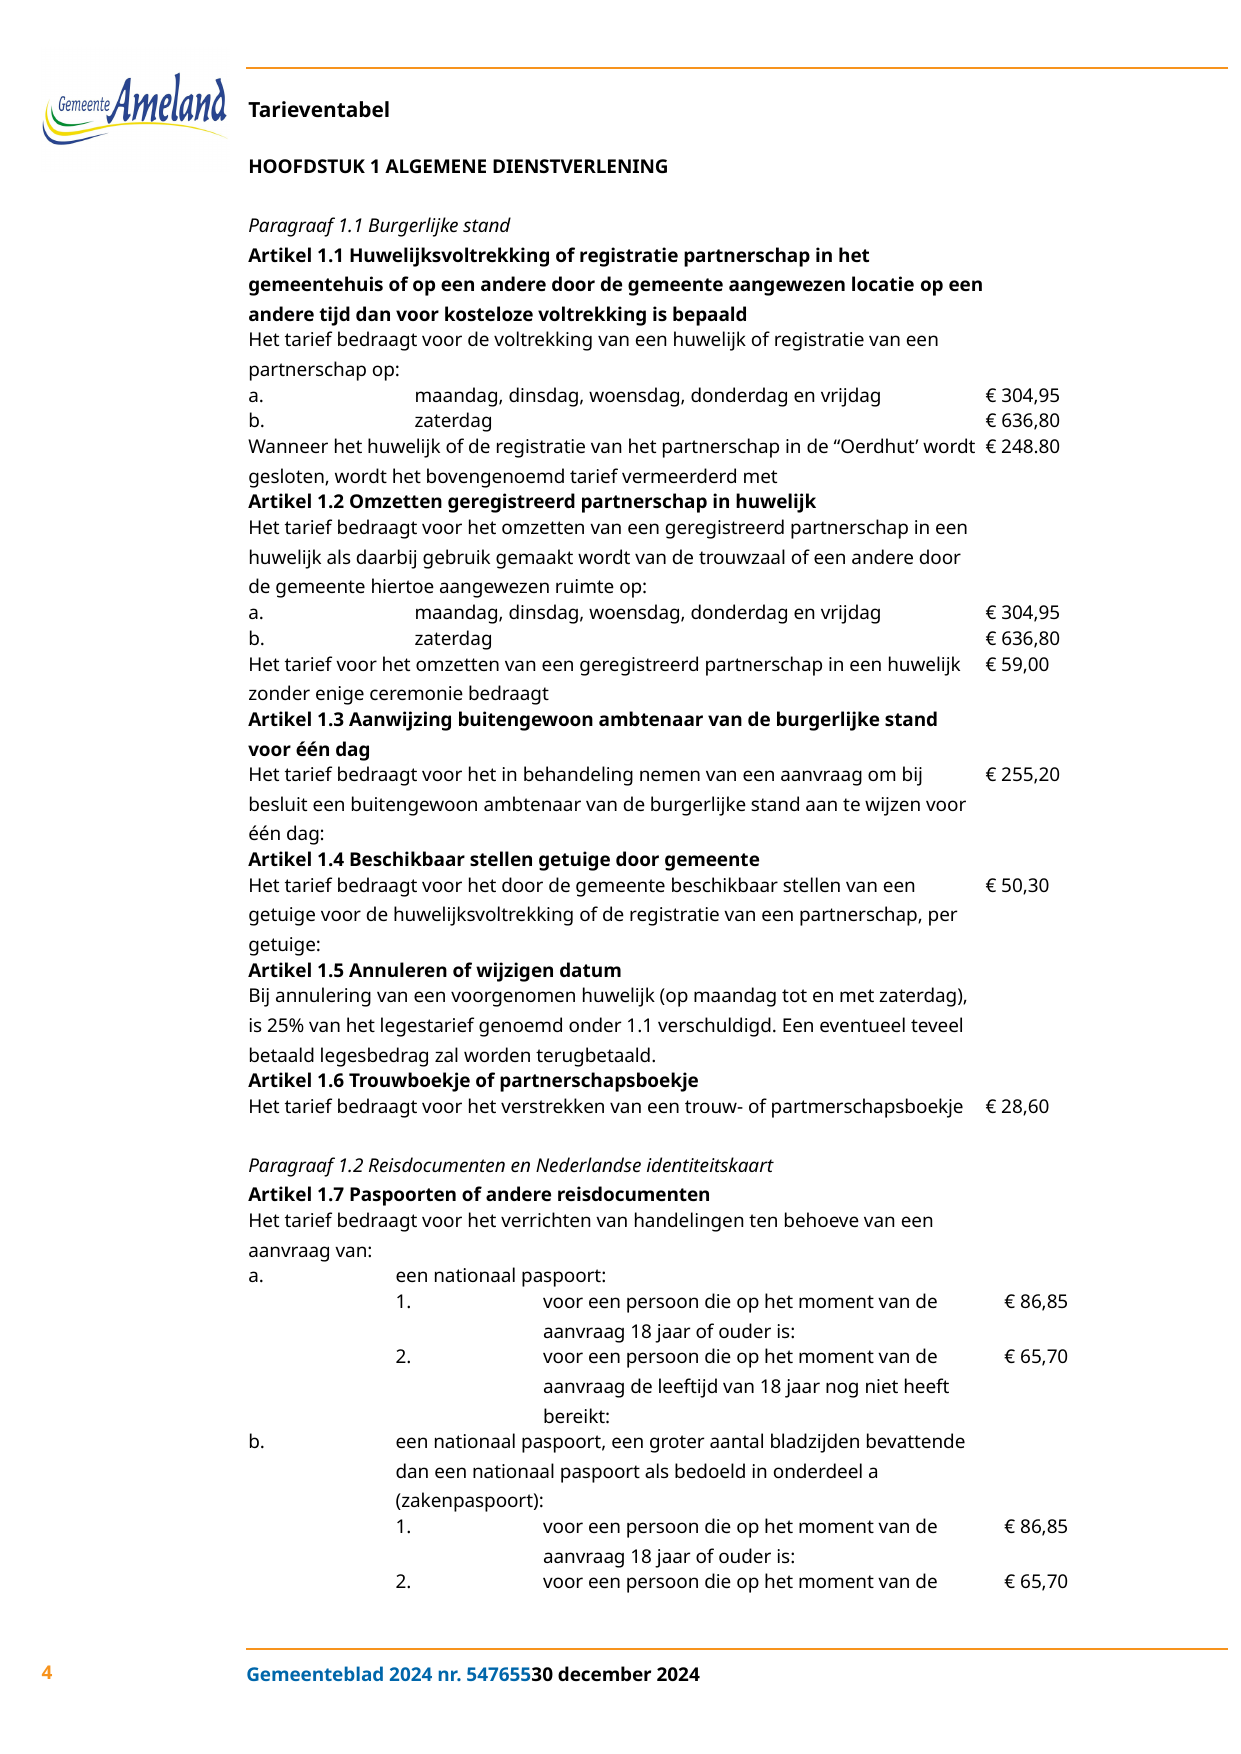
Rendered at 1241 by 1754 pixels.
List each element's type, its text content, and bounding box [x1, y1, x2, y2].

table_cell [1004, 1429, 1152, 1513]
table_cell [985, 957, 1152, 983]
table_cell voor een persoon die op het moment van de [543, 1569, 1004, 1594]
table_cell maandag, dinsdag, woensdag, donderdag en vrijdag [414, 382, 985, 408]
table_cell voor een persoon die op het moment van de aanvraag 18 jaar of ouder is: [543, 1514, 1004, 1569]
table_cell a. [248, 382, 414, 408]
table_cell 1. [395, 1514, 543, 1569]
table_cell € 59,00 [985, 651, 1152, 706]
table_cell € 255,20 [985, 761, 1152, 846]
table_cell [1004, 1207, 1152, 1263]
picture [41, 47, 231, 172]
table_cell [985, 1068, 1152, 1093]
table_cell € 304,95 [985, 382, 1152, 408]
table_header Artikel 1.1 Huwelijksvoltrekking of registratie partnerschap in het gemeentehuis of op een andere door de gemeente aangewezen locatie op een andere tijd dan voor kosteloze voltrekking is bepaald [248, 242, 985, 327]
table_header [985, 242, 1152, 327]
table_cell [248, 1288, 395, 1344]
table_cell € 636,80 [985, 625, 1152, 651]
table_cell 1. [395, 1288, 543, 1344]
text Paragraaf 1.2 Reisdocumenten en Nederlandse identiteitskaart [248, 1152, 1152, 1178]
table_cell een nationaal paspoort: [395, 1263, 1004, 1288]
table_cell Het tarief bedraagt voor de voltrekking van een huwelijk of registratie van een partnerschap op: [248, 327, 985, 382]
table_cell een nationaal paspoort, een groter aantal bladzijden bevattende dan een nationaal paspoort als bedoeld in onderdeel a (zakenpaspoort): [395, 1429, 1004, 1513]
table_cell voor een persoon die op het moment van de aanvraag de leeftijd van 18 jaar nog niet heeft bereikt: [543, 1344, 1004, 1428]
table_cell 2. [395, 1344, 543, 1428]
table_cell b. [248, 408, 414, 433]
table_cell Het tarief bedraagt voor het door de gemeente beschikbaar stellen van een getuige voor de huwelijksvoltrekking of de registratie van een partnerschap, per getuige: [248, 872, 985, 957]
table_cell [248, 1569, 395, 1594]
table_cell Het tarief bedraagt voor het verstrekken van een trouw- of partmerschapsboekje [248, 1093, 985, 1119]
table_cell zaterdag [414, 408, 985, 433]
table_cell € 304,95 [985, 599, 1152, 625]
table_cell Het tarief bedraagt voor het omzetten van een geregistreerd partnerschap in een huwelijk als daarbij gebruik gemaakt wordt van de trouwzaal of een andere door de gemeente hiertoe aangewezen ruimte op: [248, 515, 985, 599]
table_cell voor een persoon die op het moment van de aanvraag 18 jaar of ouder is: [543, 1288, 1004, 1344]
table_cell € 28,60 [985, 1093, 1152, 1119]
table_cell € 65,70 [1004, 1569, 1152, 1594]
table_cell [248, 1514, 395, 1569]
table_cell b. [248, 625, 414, 651]
table_cell € 86,85 [1004, 1514, 1152, 1569]
table_cell [985, 515, 1152, 599]
table_cell maandag, dinsdag, woensdag, donderdag en vrijdag [414, 599, 985, 625]
table_cell 2. [395, 1569, 543, 1594]
table_cell [1004, 1263, 1152, 1288]
table_cell € 248.80 [985, 434, 1152, 489]
table_cell Bij annulering van een voorgenomen huwelijk (op maandag tot en met zaterdag), is 25% van het legestarief genoemd onder 1.1 verschuldigd. Een eventueel teveel betaald legesbedrag zal worden terugbetaald. [248, 983, 985, 1068]
table_cell a. [248, 599, 414, 625]
text HOOFDSTUK 1 ALGEMENE DIENSTVERLENING [248, 153, 1152, 179]
table_cell Het tarief bedraagt voor het verrichten van handelingen ten behoeve van een aanvraag van: [248, 1207, 1004, 1263]
table_cell a. [248, 1263, 395, 1288]
table_cell € 50,30 [985, 872, 1152, 957]
table_cell € 86,85 [1004, 1288, 1152, 1344]
table_cell Artikel 1.2 Omzetten geregistreerd partnerschap in huwelijk [248, 489, 985, 514]
table_cell [248, 1344, 395, 1428]
table_cell [985, 706, 1152, 761]
table_cell Artikel 1.3 Aanwijzing buitengewoon ambtenaar van de burgerlijke stand voor één dag [248, 706, 985, 761]
table_cell Het tarief bedraagt voor het in behandeling nemen van een aanvraag om bij besluit een buitengewoon ambtenaar van de burgerlijke stand aan te wijzen voor één dag: [248, 761, 985, 846]
table_cell € 636,80 [985, 408, 1152, 433]
table_cell Het tarief voor het omzetten van een geregistreerd partnerschap in een huwelijk zonder enige ceremonie bedraagt [248, 651, 985, 706]
table_cell Wanneer het huwelijk of de registratie van het partnerschap in de “Oerdhut’ wordt gesloten, wordt het bovengenoemd tarief vermeerderd met [248, 434, 985, 489]
table_cell Artikel 1.6 Trouwboekje of partnerschapsboekje [248, 1068, 985, 1093]
table_cell Artikel 1.5 Annuleren of wijzigen datum [248, 957, 985, 983]
table_header Artikel 1.7 Paspoorten of andere reisdocumenten [248, 1182, 1004, 1207]
table_cell [985, 846, 1152, 872]
table_cell [985, 327, 1152, 382]
table_header [1004, 1182, 1152, 1207]
table_cell zaterdag [414, 625, 985, 651]
table_cell b. [248, 1429, 395, 1513]
text Tarieventabel [248, 95, 1152, 123]
table_cell € 65,70 [1004, 1344, 1152, 1428]
table_cell Artikel 1.4 Beschikbaar stellen getuige door gemeente [248, 846, 985, 872]
table_cell [985, 983, 1152, 1068]
text Paragraaf 1.1 Burgerlijke stand [248, 212, 1152, 238]
table_cell [985, 489, 1152, 514]
